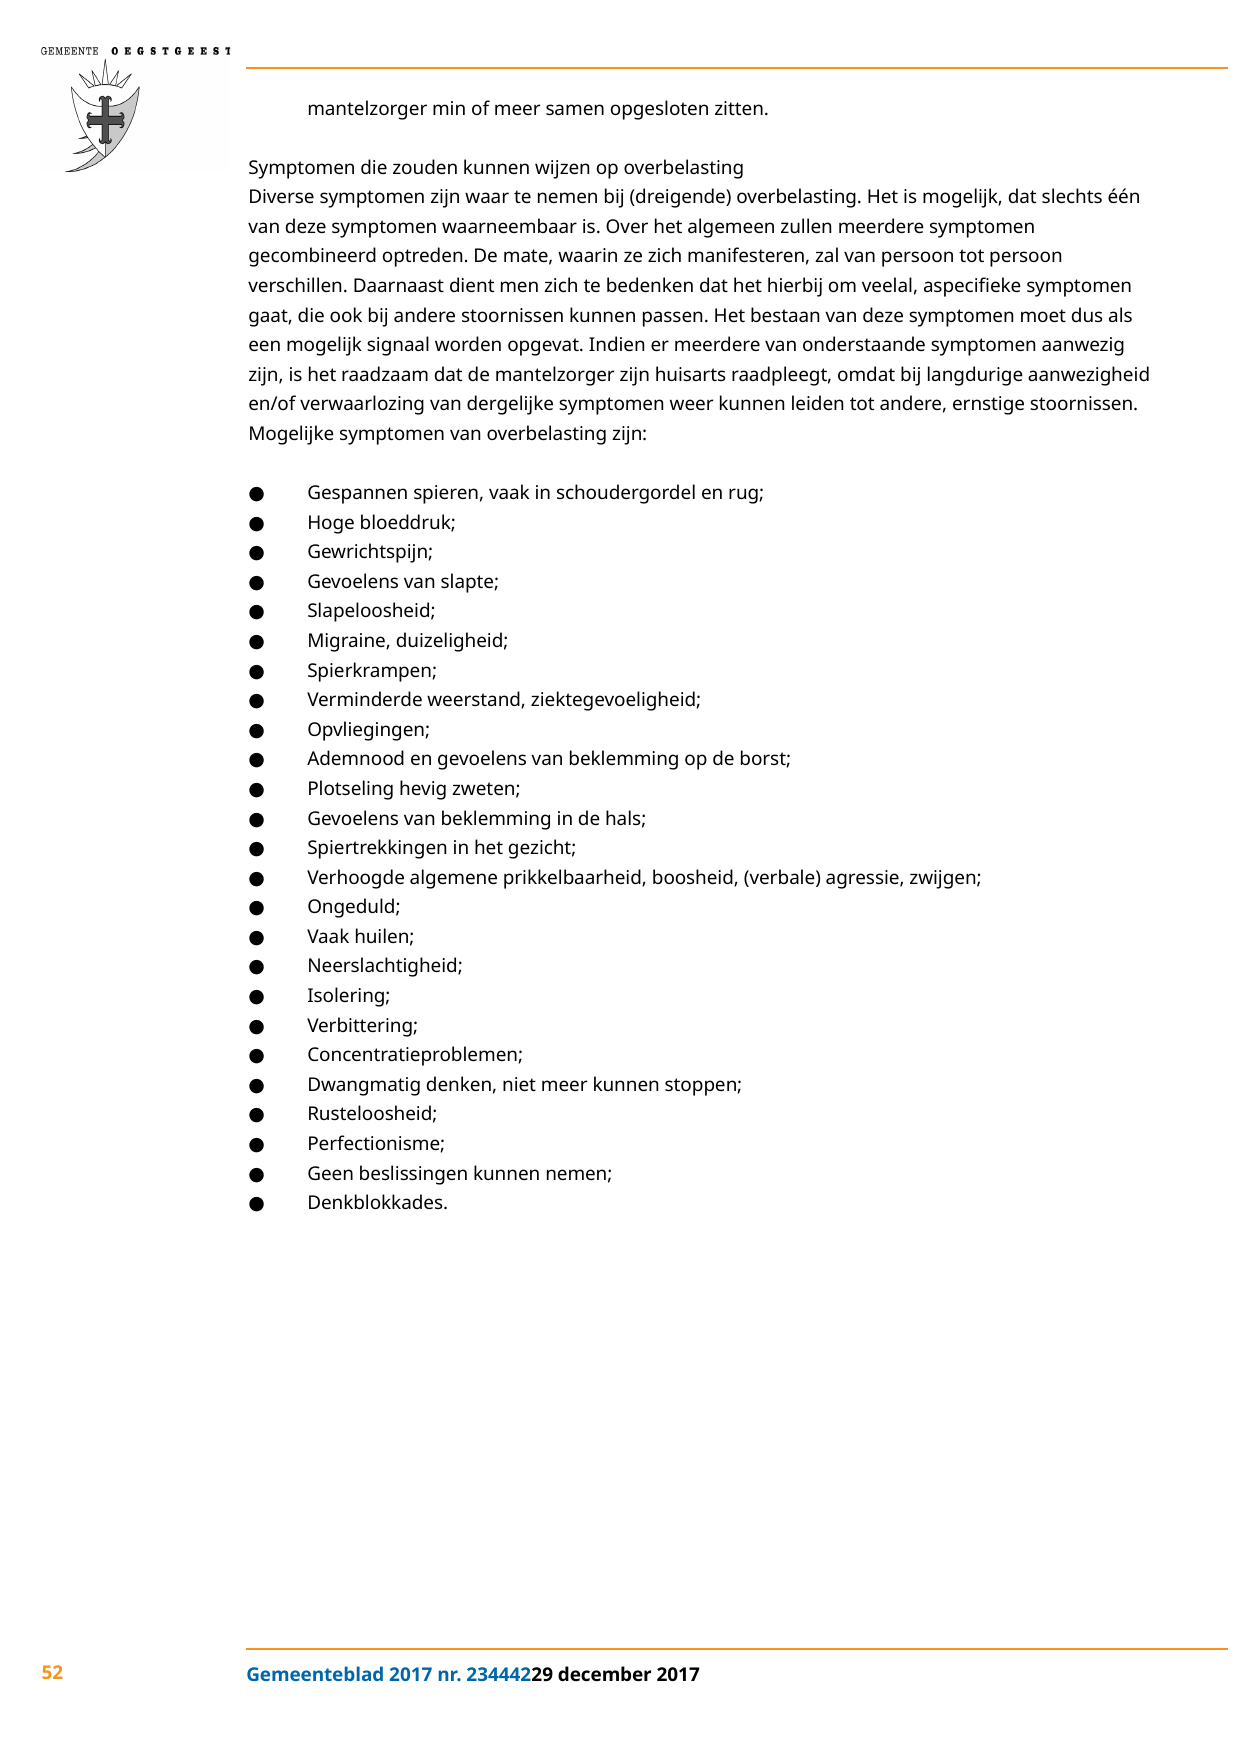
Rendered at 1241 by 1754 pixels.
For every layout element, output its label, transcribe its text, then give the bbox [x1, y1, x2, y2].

list Isolering; [248, 982, 1152, 1008]
list Gespannen spieren, vaak in schoudergordel en rug; [248, 479, 1152, 505]
text Diverse symptomen zijn waar te nemen bij (dreigende) overbelasting. Het is mogelijk, dat slechts één van deze symptomen waarneembaar is. Over het algemeen zullen meerdere symptomen gecombineerd optreden. De mate, waarin ze zich manifesteren, zal van persoon tot persoon verschillen. Daarnaast dient men zich te bedenken dat het hierbij om veelal, aspecifieke symptomen gaat, die ook bij andere stoornissen kunnen passen. Het bestaan van deze symptomen moet dus als een mogelijk signaal worden opgevat. Indien er meerdere van onderstaande symptomen aanwezig zijn, is het raadzaam dat de mantelzorger zijn huisarts raadpleegt, omdat bij langdurige aanwezigheid en/of verwaarlozing van dergelijke symptomen weer kunnen leiden tot andere, ernstige stoornissen. [248, 183, 1152, 416]
list Hoge bloeddruk; [248, 509, 1152, 535]
list Spierkrampen; [248, 657, 1152, 683]
list Verhoogde algemene prikkelbaarheid, boosheid, (verbale) agressie, zwijgen; [248, 864, 1152, 890]
list Verbittering; [248, 1012, 1152, 1038]
list Vaak huilen; [248, 923, 1152, 949]
list Migraine, duizeligheid; [248, 627, 1152, 653]
list mantelzorger min of meer samen opgesloten zitten. [248, 95, 1152, 121]
list Dwangmatig denken, niet meer kunnen stoppen; [248, 1071, 1152, 1097]
text Mogelijke symptomen van overbelasting zijn: [248, 420, 1152, 446]
list Opvliegingen; [248, 716, 1152, 742]
list Concentratieproblemen; [248, 1041, 1152, 1067]
list Slapeloosheid; [248, 598, 1152, 623]
list Gewrichtspijn; [248, 538, 1152, 564]
list Plotseling hevig zweten; [248, 775, 1152, 801]
list Neerslachtigheid; [248, 953, 1152, 978]
list Verminderde weerstand, ziektegevoeligheid; [248, 686, 1152, 712]
text Symptomen die zouden kunnen wijzen op overbelasting [248, 154, 1152, 180]
list Gevoelens van beklemming in de hals; [248, 805, 1152, 831]
list Spiertrekkingen in het gezicht; [248, 834, 1152, 860]
list Rusteloosheid; [248, 1101, 1152, 1126]
list Denkblokkades. [248, 1189, 1152, 1215]
list Gevoelens van slapte; [248, 568, 1152, 594]
list Ademnood en gevoelens van beklemming op de borst; [248, 746, 1152, 771]
list Ongeduld; [248, 893, 1152, 919]
list Geen beslissingen kunnen nemen; [248, 1160, 1152, 1186]
list Perfectionisme; [248, 1130, 1152, 1156]
picture [41, 47, 231, 172]
